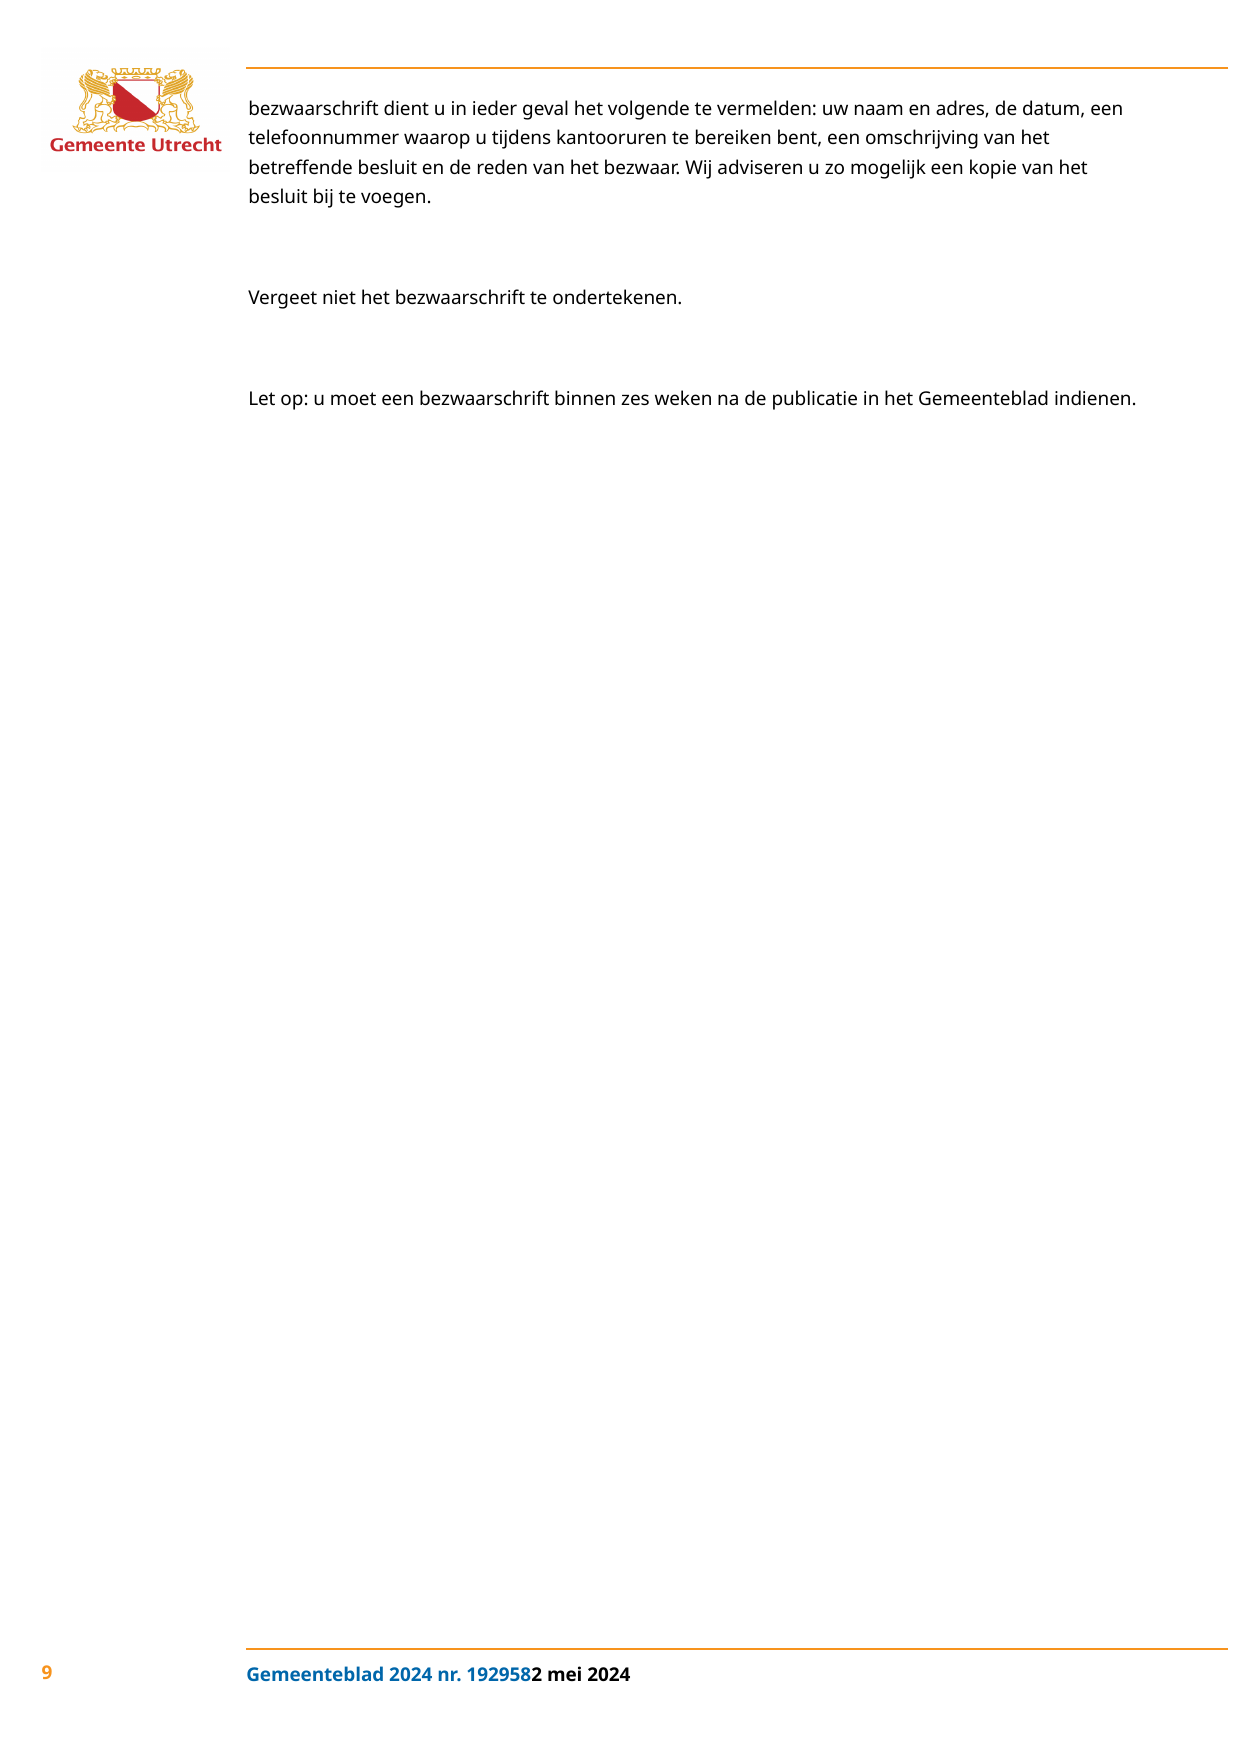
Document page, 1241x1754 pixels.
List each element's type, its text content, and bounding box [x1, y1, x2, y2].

picture [41, 47, 231, 172]
text bezwaarschrift dient u in ieder geval het volgende te vermelden: uw naam en adres, de datum, een telefoonnummer waarop u tijdens kantooruren te bereiken bent, een omschrijving van het betreffende besluit en de reden van het bezwaar. Wij adviseren u zo mogelijk een kopie van het besluit bij te voegen. [248, 95, 1152, 209]
text Vergeet niet het bezwaarschrift te ondertekenen. [248, 284, 1152, 310]
text Let op: u moet een bezwaarschrift binnen zes weken na de publicatie in het Gemeenteblad indienen. [248, 385, 1152, 411]
